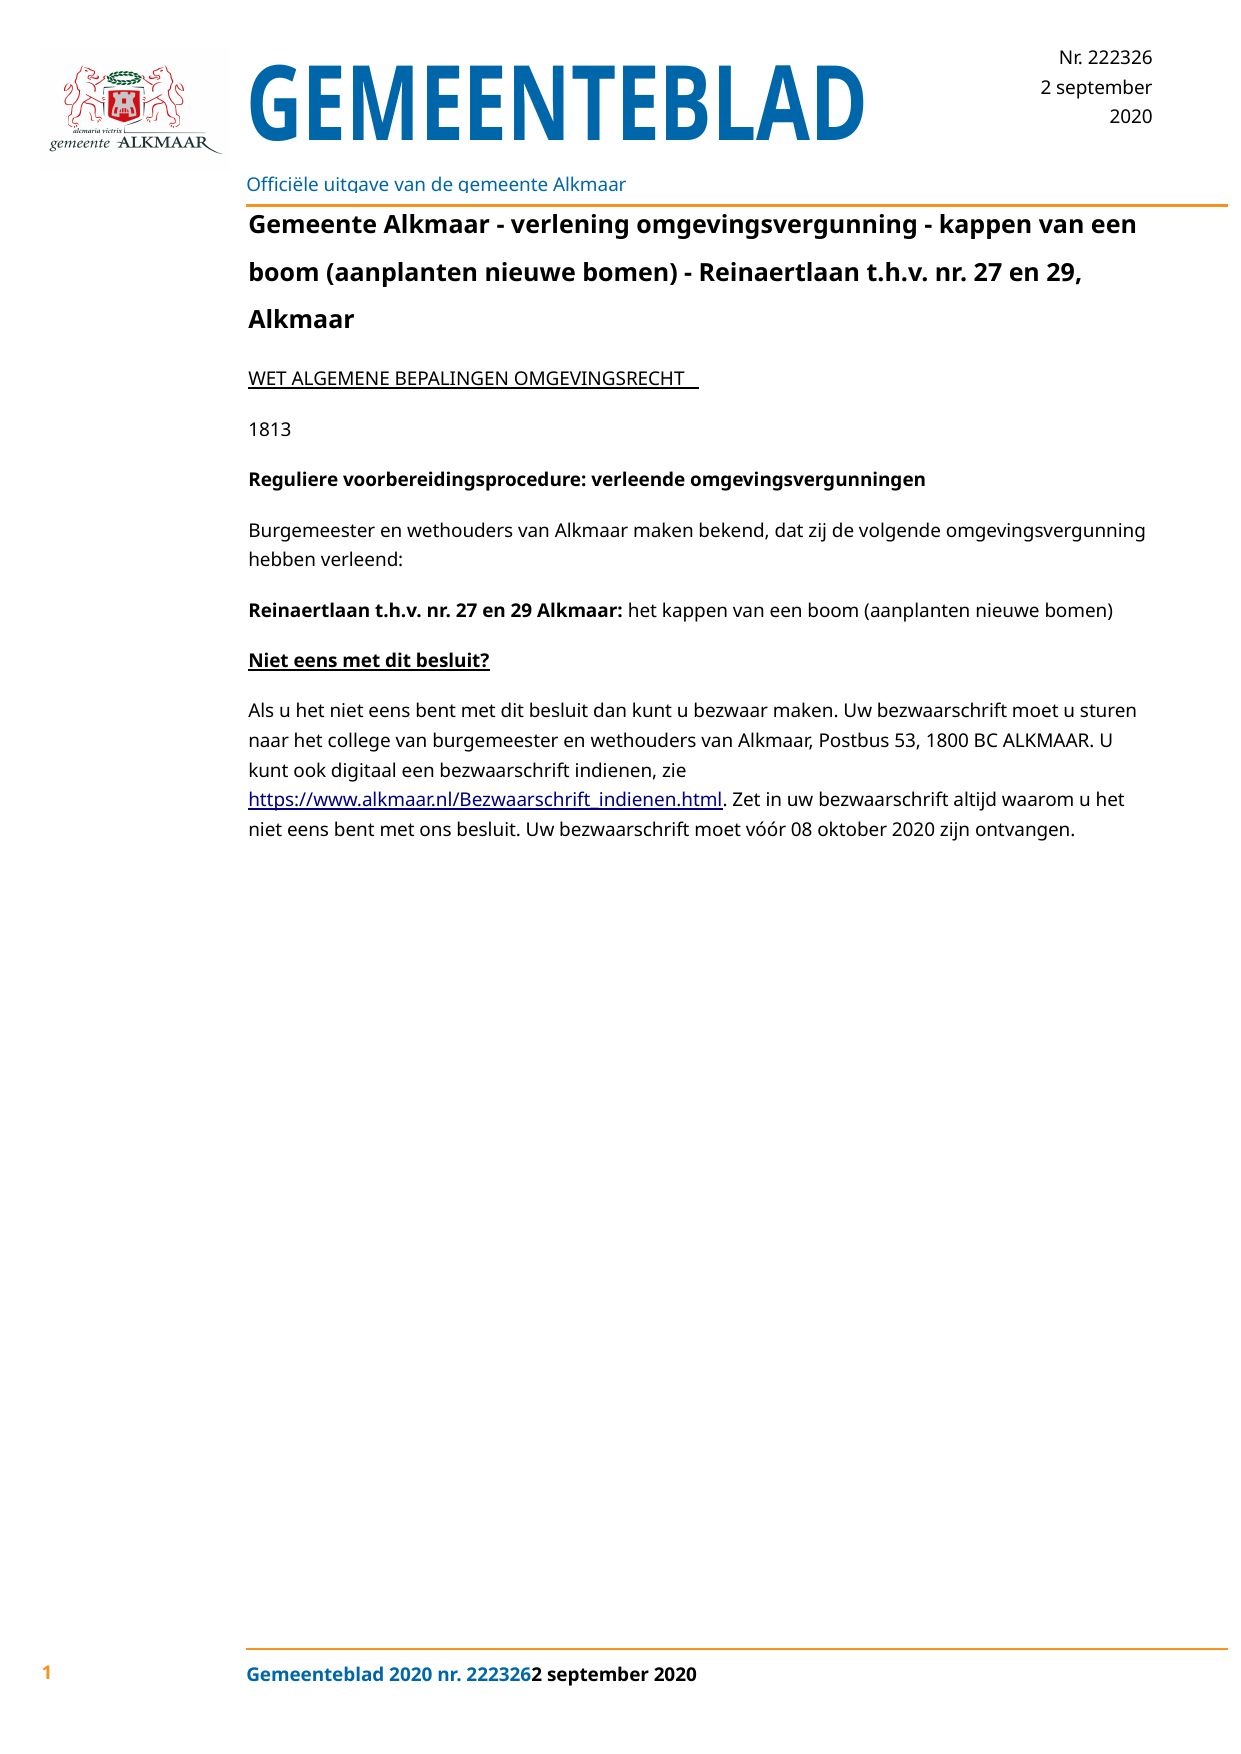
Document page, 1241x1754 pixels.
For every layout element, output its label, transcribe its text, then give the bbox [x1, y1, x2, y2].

text Niet eens met dit besluit? [248, 647, 1152, 673]
text Gemeente Alkmaar - verlening omgevingsvergunning - kappen van een boom (aanplanten nieuwe bomen) - Reinaertlaan t.h.v. nr. 27 en 29, Alkmaar [248, 207, 1152, 336]
text Burgemeester en wethouders van Alkmaar maken bekend, dat zij de volgende omgevingsvergunning hebben verleend: [248, 517, 1152, 572]
text 1813 [248, 416, 1152, 442]
text Als u het niet eens bent met dit besluit dan kunt u bezwaar maken. Uw bezwaarschrift moet u sturen naar het college van burgemeester en wethouders van Alkmaar, Postbus 53, 1800 BC ALKMAAR. U kunt ook digitaal een bezwaarschrift indienen, zie https://www.alkmaar.nl/Bezwaarschrift_indienen.html. Zet in uw bezwaarschrift altijd waarom u het niet eens bent met ons besluit. Uw bezwaarschrift moet vóór 08 oktober 2020 zijn ontvangen. [248, 698, 1152, 842]
text Reguliere voorbereidingsprocedure: verleende omgevingsvergunningen [248, 466, 1152, 492]
picture [41, 47, 231, 172]
text WET ALGEMENE BEPALINGEN OMGEVINGSRECHT [248, 366, 1152, 391]
text Reinaertlaan t.h.v. nr. 27 en 29 Alkmaar: het kappen van een boom (aanplanten nieuwe bomen) [248, 597, 1152, 622]
